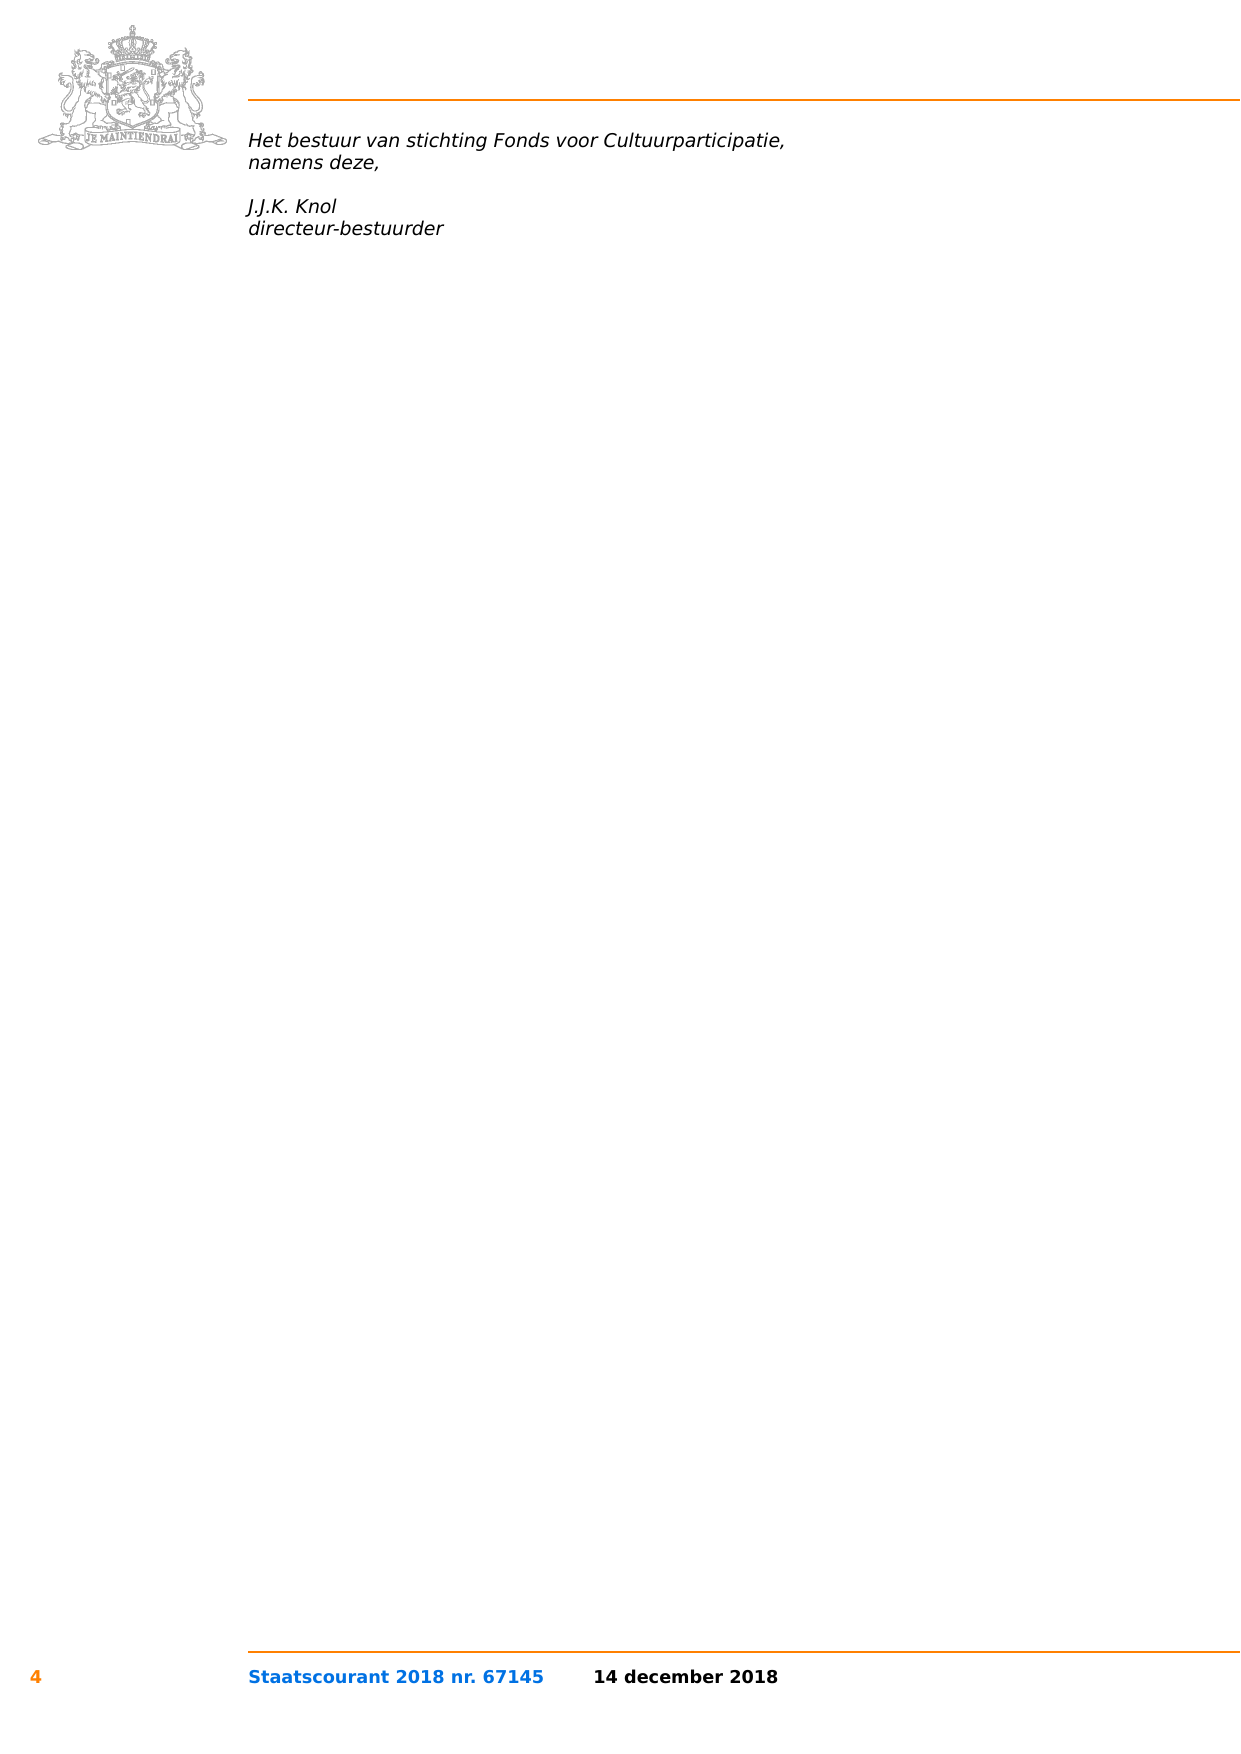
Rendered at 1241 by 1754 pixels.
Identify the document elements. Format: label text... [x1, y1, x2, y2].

picture [38, 25, 227, 150]
text Het bestuur van stichting Fonds voor Cultuurparticipatie, namens deze, J.J.K. Knol directeur-bestuurder [248, 130, 1163, 240]
